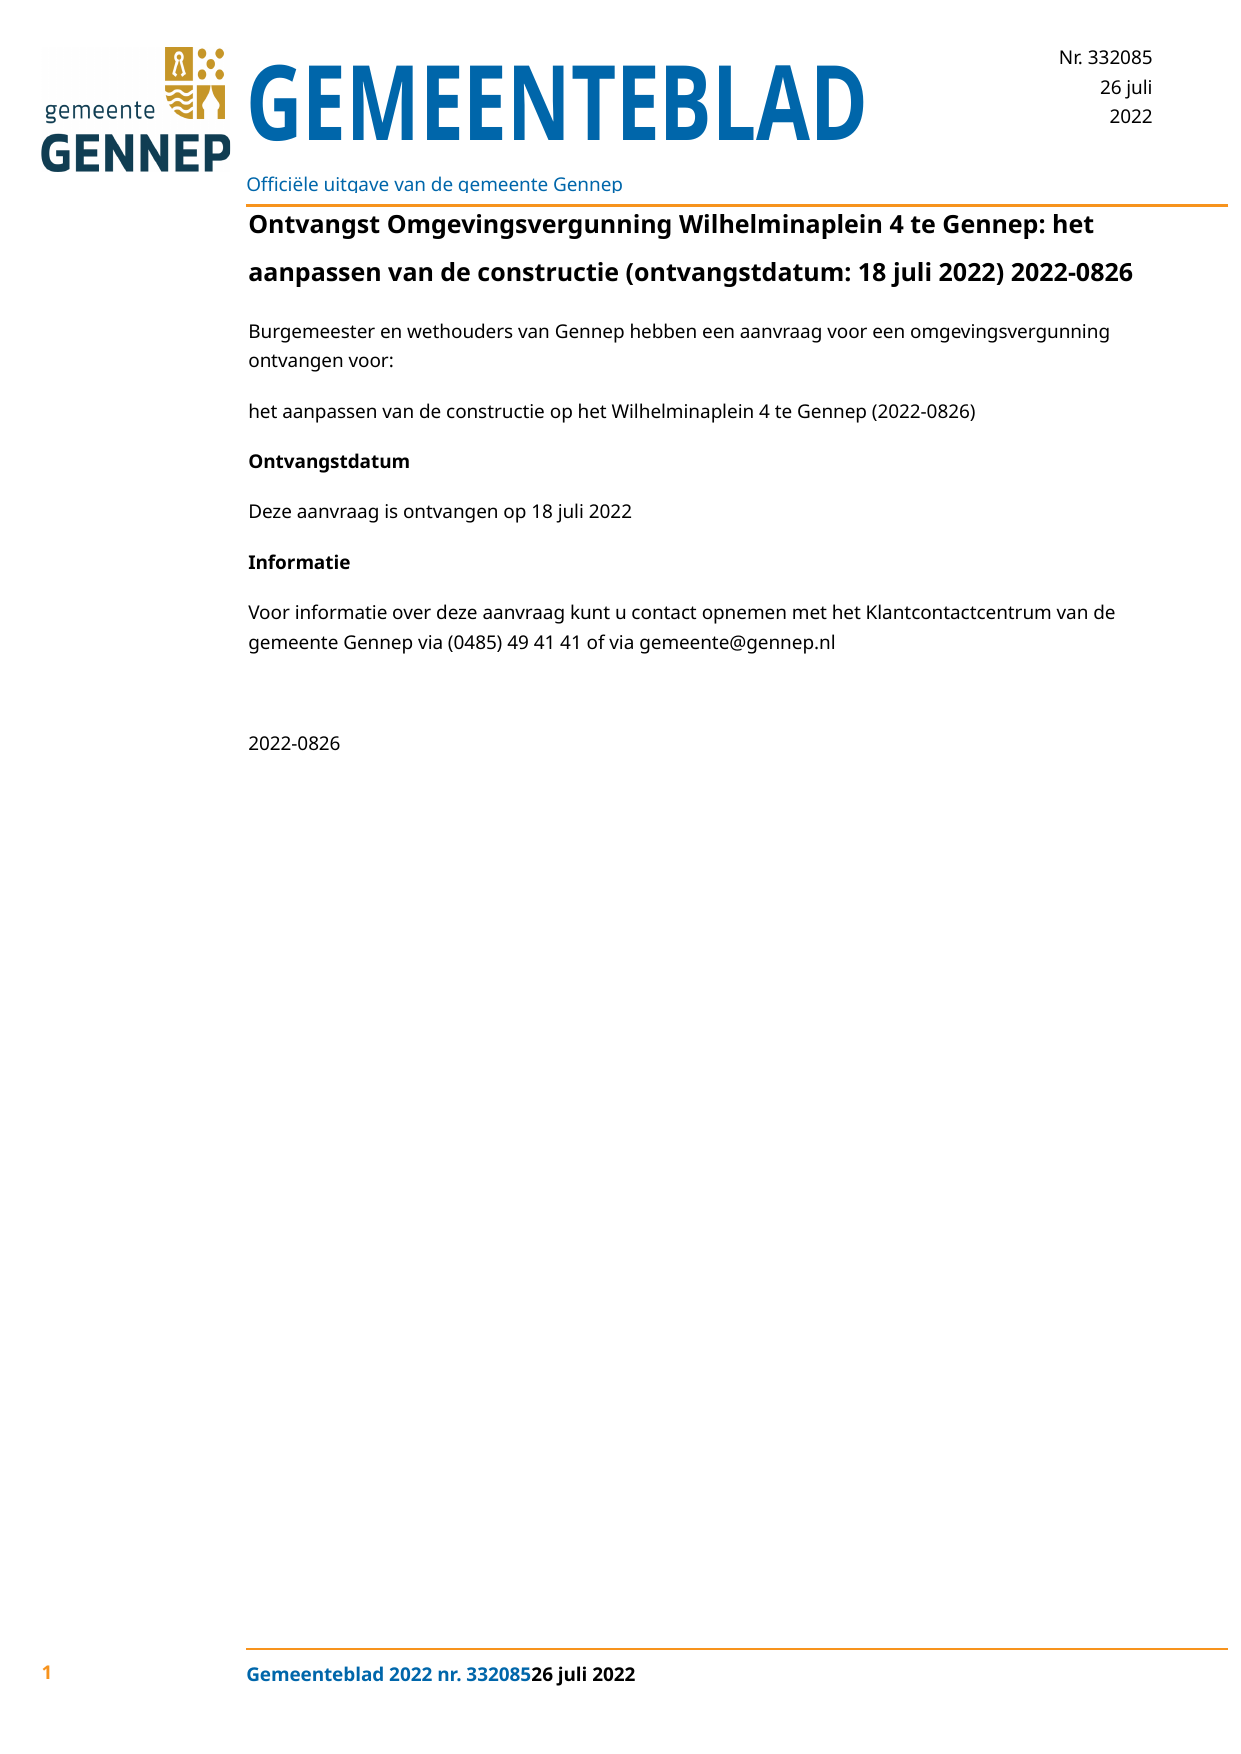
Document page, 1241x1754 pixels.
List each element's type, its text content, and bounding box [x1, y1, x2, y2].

text het aanpassen van de constructie op het Wilhelminaplein 4 te Gennep (2022-0826) [248, 398, 1152, 424]
text Ontvangstdatum [248, 448, 1152, 474]
text Burgemeester en wethouders van Gennep hebben een aanvraag voor een omgevingsvergunning ontvangen voor: [248, 318, 1152, 373]
picture [41, 47, 231, 172]
text Deze aanvraag is ontvangen op 18 juli 2022 [248, 499, 1152, 524]
text 2022-0826 [248, 730, 1152, 756]
text Informatie [248, 549, 1152, 575]
text Voor informatie over deze aanvraag kunt u contact opnemen met het Klantcontactcentrum van de gemeente Gennep via (0485) 49 41 41 of via gemeente@gennep.nl [248, 599, 1152, 655]
text Ontvangst Omgevingsvergunning Wilhelminaplein 4 te Gennep: het aanpassen van de constructie (ontvangstdatum: 18 juli 2022) 2022-0826 [248, 207, 1152, 288]
